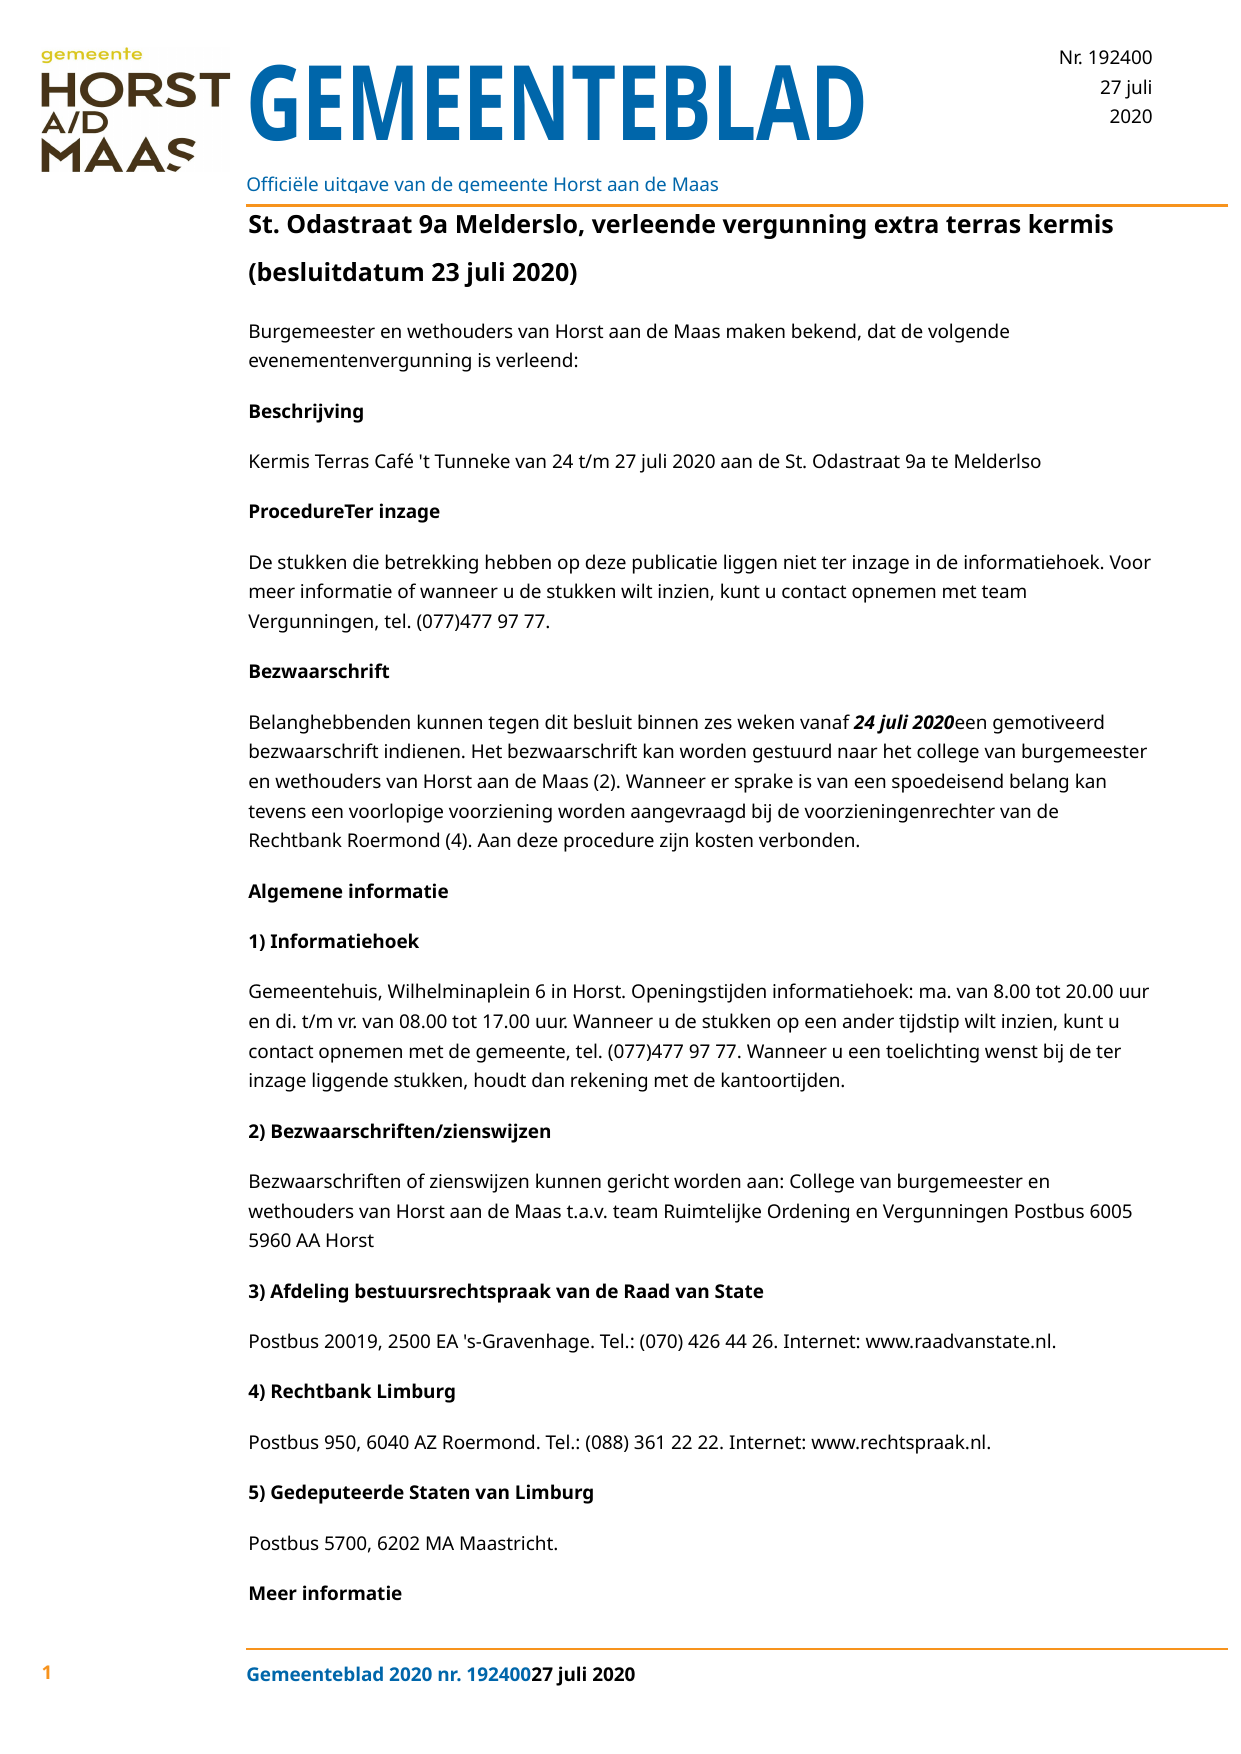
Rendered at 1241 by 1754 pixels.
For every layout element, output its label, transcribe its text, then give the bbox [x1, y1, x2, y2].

text Bezwaarschrift [248, 659, 1152, 684]
text Postbus 950, 6040 AZ Roermond. Tel.: (088) 361 22 22. Internet: www.rechtspraak.nl. [248, 1429, 1152, 1455]
text Postbus 5700, 6202 MA Maastricht. [248, 1530, 1152, 1556]
text Belanghebbenden kunnen tegen dit besluit binnen zes weken vanaf 24 juli 2020een gemotiveerd bezwaarschrift indienen. Het bezwaarschrift kan worden gestuurd naar het college van burgemeester en wethouders van Horst aan de Maas (2). Wanneer er sprake is van een spoedeisend belang kan tevens een voorlopige voorziening worden aangevraagd bij de voorzieningenrechter van de Rechtbank Roermond (4). Aan deze procedure zijn kosten verbonden. [248, 709, 1152, 853]
text De stukken die betrekking hebben op deze publicatie liggen niet ter inzage in de informatiehoek. Voor meer informatie of wanneer u de stukken wilt inzien, kunt u contact opnemen met team Vergunningen, tel. (077)477 97 77. [248, 549, 1152, 634]
text 1) Informatiehoek [248, 928, 1152, 954]
text Gemeentehuis, Wilhelminaplein 6 in Horst. Openingstijden informatiehoek: ma. van 8.00 tot 20.00 uur en di. t/m vr. van 08.00 tot 17.00 uur. Wanneer u de stukken op een ander tijdstip wilt inzien, kunt u contact opnemen met de gemeente, tel. (077)477 97 77. Wanneer u een toelichting wenst bij de ter inzage liggende stukken, houdt dan rekening met de kantoortijden. [248, 979, 1152, 1093]
text 2) Bezwaarschriften/zienswijzen [248, 1118, 1152, 1144]
text St. Odastraat 9a Melderslo, verleende vergunning extra terras kermis (besluitdatum 23 juli 2020) [248, 207, 1152, 288]
picture [41, 47, 231, 172]
text Postbus 20019, 2500 EA 's-Gravenhage. Tel.: (070) 426 44 26. Internet: www.raadvanstate.nl. [248, 1328, 1152, 1354]
text Bezwaarschriften of zienswijzen kunnen gericht worden aan: College van burgemeester en wethouders van Horst aan de Maas t.a.v. team Ruimtelijke Ordening en Vergunningen Postbus 6005 5960 AA Horst [248, 1168, 1152, 1253]
text 3) Afdeling bestuursrechtspraak van de Raad van State [248, 1278, 1152, 1304]
text 4) Rechtbank Limburg [248, 1379, 1152, 1404]
text Beschrijving [248, 398, 1152, 424]
text Kermis Terras Café 't Tunneke van 24 t/m 27 juli 2020 aan de St. Odastraat 9a te Melderlso [248, 448, 1152, 474]
text Burgemeester en wethouders van Horst aan de Maas maken bekend, dat de volgende evenementenvergunning is verleend: [248, 318, 1152, 373]
text 5) Gedeputeerde Staten van Limburg [248, 1479, 1152, 1505]
text ProcedureTer inzage [248, 499, 1152, 524]
text Algemene informatie [248, 878, 1152, 904]
text Meer informatie [248, 1580, 1152, 1606]
